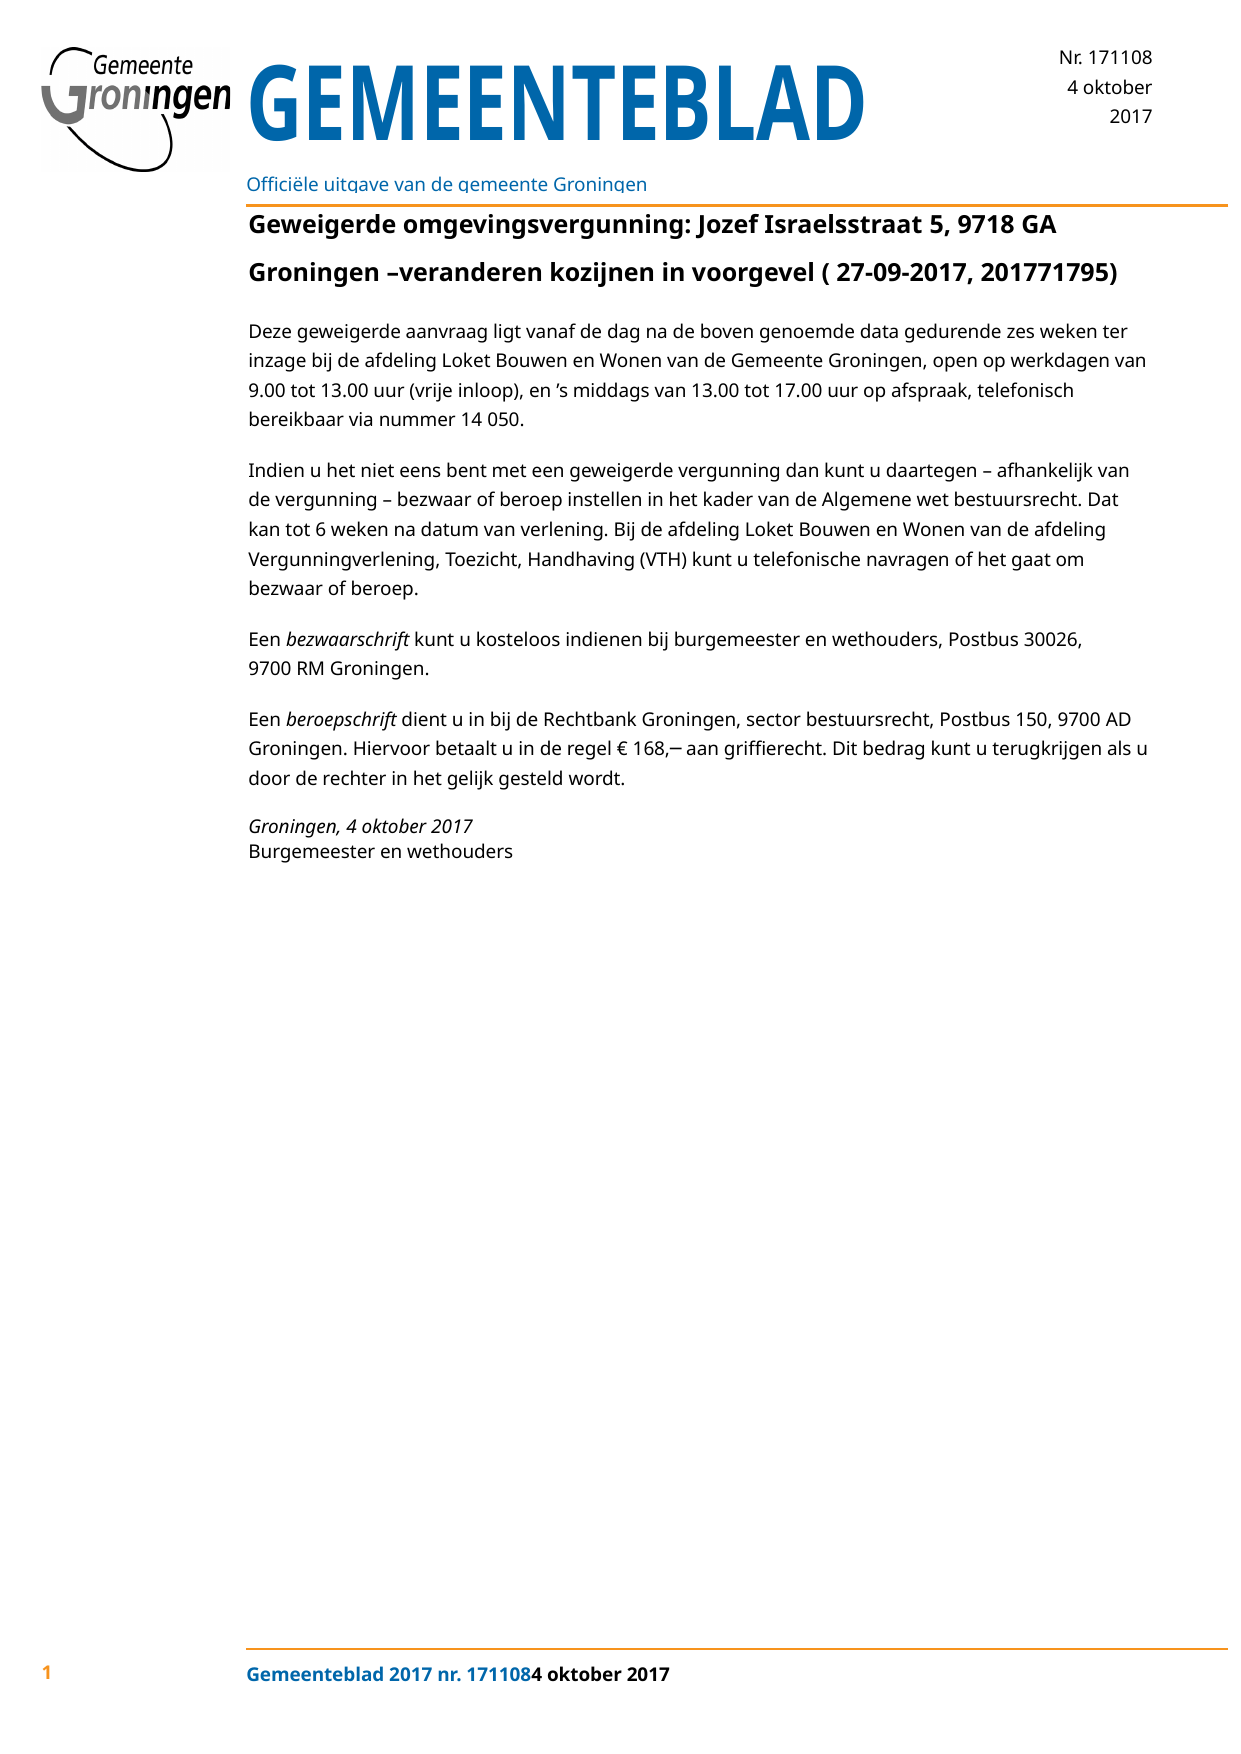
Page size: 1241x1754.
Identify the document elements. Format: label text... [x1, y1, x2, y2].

picture [41, 47, 231, 172]
text Een bezwaarschrift kunt u kosteloos indienen bij burgemeester en wethouders, Postbus 30026, 9700 RM Groningen. [248, 626, 1152, 681]
text Geweigerde omgevingsvergunning: Jozef Israelsstraat 5, 9718 GA Groningen –veranderen kozijnen in voorgevel ( 27-09-2017, 201771795) [248, 207, 1152, 288]
text Een beroepschrift dient u in bij de Rechtbank Groningen, sector bestuursrecht, Postbus 150, 9700 AD Groningen. Hiervoor betaalt u in de regel € 168,─ aan griffierecht. Dit bedrag kunt u terugkrijgen als u door de rechter in het gelijk gesteld wordt. [248, 706, 1152, 791]
text Groningen, 4 oktober 2017 [248, 813, 1152, 838]
text Burgemeester en wethouders [248, 838, 1152, 864]
text Indien u het niet eens bent met een geweigerde vergunning dan kunt u daartegen – afhankelijk van de vergunning – bezwaar of beroep instellen in het kader van de Algemene wet bestuursrecht. Dat kan tot 6 weken na datum van verlening. Bij de afdeling Loket Bouwen en Wonen van de afdeling Vergunningverlening, Toezicht, Handhaving (VTH) kunt u telefonische navragen of het gaat om bezwaar of beroep. [248, 457, 1152, 601]
text Deze geweigerde aanvraag ligt vanaf de dag na de boven genoemde data gedurende zes weken ter inzage bij de afdeling Loket Bouwen en Wonen van de Gemeente Groningen, open op werkdagen van 9.00 tot 13.00 uur (vrije inloop), en ’s middags van 13.00 tot 17.00 uur op afspraak, telefonisch bereikbaar via nummer 14 050. [248, 318, 1152, 432]
